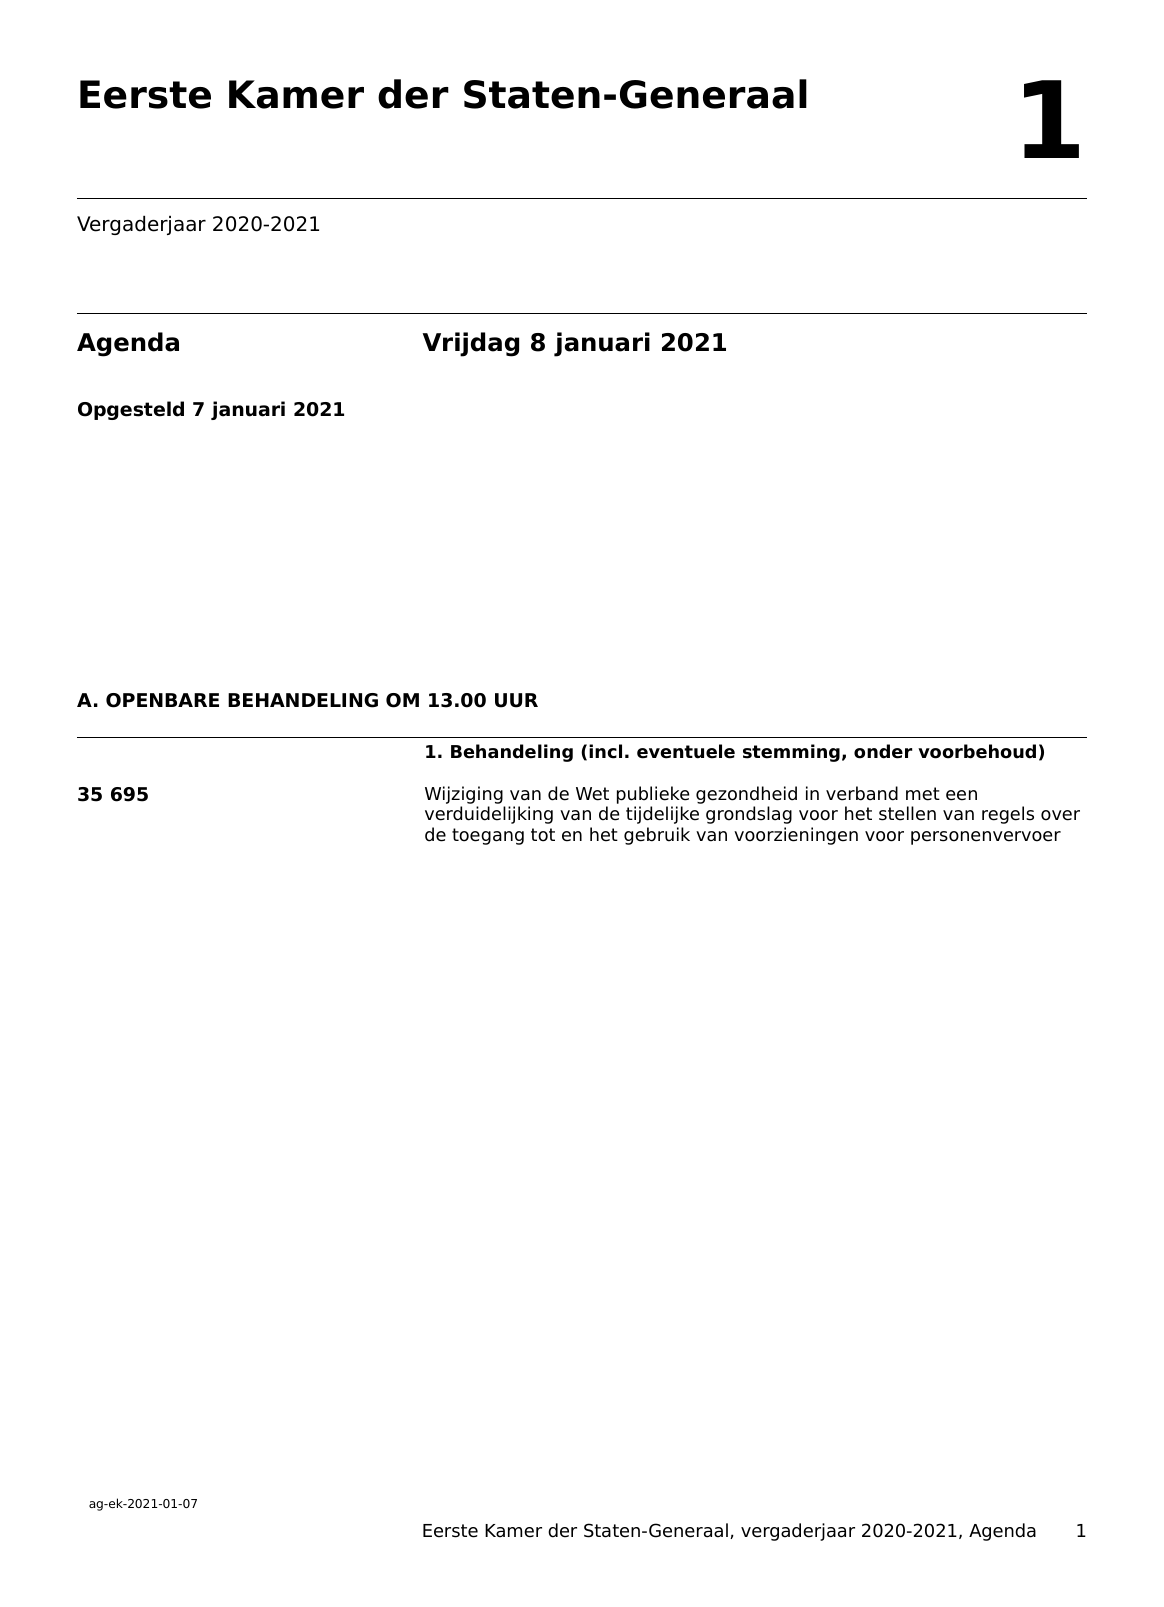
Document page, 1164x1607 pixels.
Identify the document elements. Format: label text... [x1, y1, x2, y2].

table_cell [77, 763, 401, 784]
text Opgesteld 7 januari 2021 [77, 399, 1087, 421]
table_header [401, 738, 418, 763]
table_header 1 [886, 59, 1087, 198]
table_cell Vrijdag 8 januari 2021 [422, 314, 1087, 357]
table_header Eerste Kamer der Staten-Generaal [77, 59, 886, 198]
table_cell 35 695 [77, 784, 401, 846]
table_header [77, 738, 401, 763]
table_cell [401, 784, 418, 846]
table_cell [401, 763, 418, 784]
subtitle A. OPENBARE BEHANDELING OM 13.00 UUR [77, 690, 1087, 712]
table_cell Agenda [77, 314, 422, 357]
table_cell [418, 763, 1087, 784]
table_cell Vergaderjaar 2020-2021 [77, 199, 1087, 313]
table_header 1. Behandeling (incl. eventuele stemming, onder voorbehoud) [418, 738, 1087, 763]
text ag-ek-2021-01-07 [88, 1497, 323, 1511]
table_cell Wijziging van de Wet publieke gezondheid in verband met een verduidelijking van de tijdelijke grondslag voor het stellen van regels over de toegang tot en het gebruik van voorzieningen voor personenvervoer [418, 784, 1087, 846]
